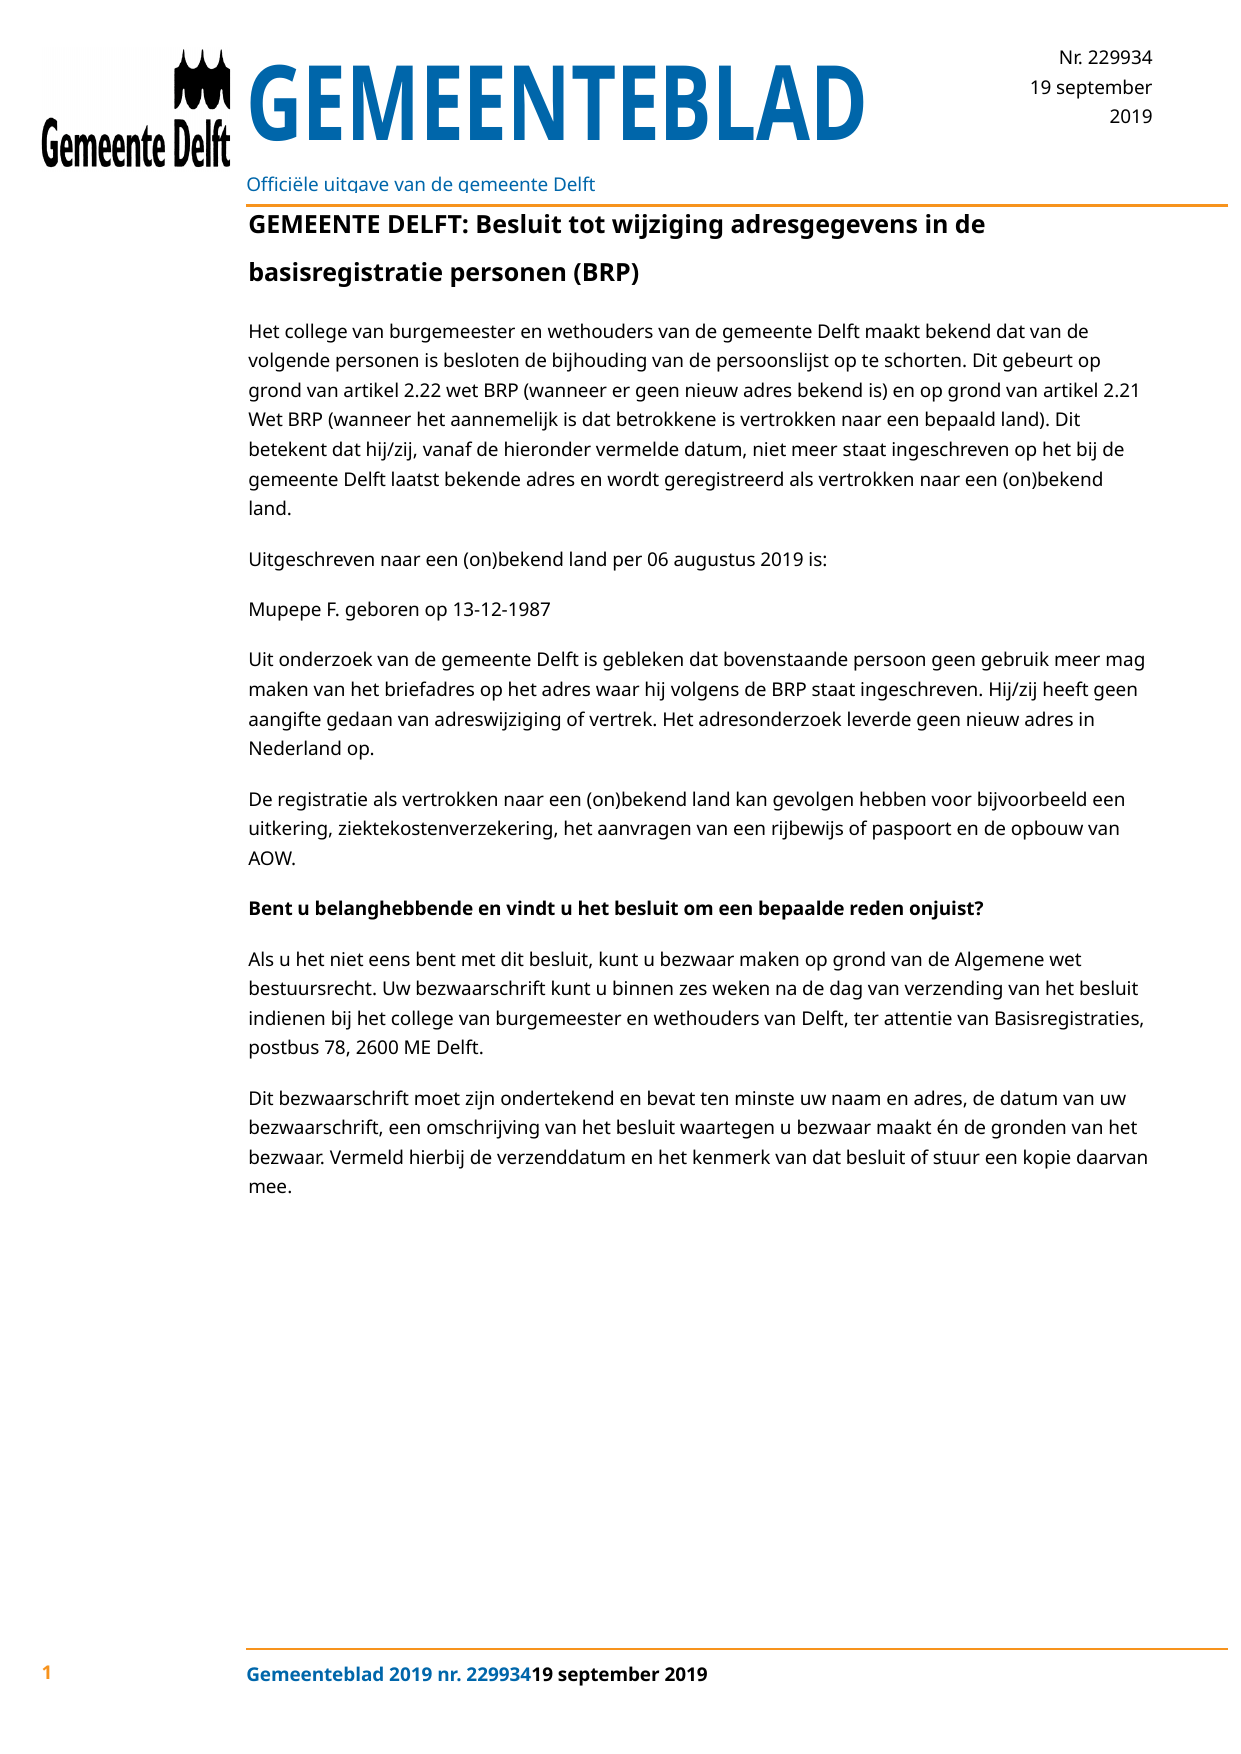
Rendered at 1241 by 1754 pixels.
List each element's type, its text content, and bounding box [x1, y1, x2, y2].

text Uit onderzoek van de gemeente Delft is gebleken dat bovenstaande persoon geen gebruik meer mag maken van het briefadres op het adres waar hij volgens de BRP staat ingeschreven. Hij/zij heeft geen aangifte gedaan van adreswijziging of vertrek. Het adresonderzoek leverde geen nieuw adres in Nederland op. [248, 647, 1152, 761]
text Uitgeschreven naar een (on)bekend land per 06 augustus 2019 is: [248, 546, 1152, 572]
text GEMEENTE DELFT: Besluit tot wijziging adresgegevens in de basisregistratie personen (BRP) [248, 207, 1152, 288]
text De registratie als vertrokken naar een (on)bekend land kan gevolgen hebben voor bijvoorbeeld een uitkering, ziektekostenverzekering, het aanvragen van een rijbewijs of paspoort en de opbouw van AOW. [248, 786, 1152, 871]
text Bent u belanghebbende en vindt u het besluit om een bepaalde reden onjuist? [248, 895, 1152, 921]
text Het college van burgemeester en wethouders van de gemeente Delft maakt bekend dat van de volgende personen is besloten de bijhouding van de persoonslijst op te schorten. Dit gebeurt op grond van artikel 2.22 wet BRP (wanneer er geen nieuw adres bekend is) en op grond van artikel 2.21 Wet BRP (wanneer het aannemelijk is dat betrokkene is vertrokken naar een bepaald land). Dit betekent dat hij/zij, vanaf de hieronder vermelde datum, niet meer staat ingeschreven op het bij de gemeente Delft laatst bekende adres en wordt geregistreerd als vertrokken naar een (on)bekend land. [248, 318, 1152, 521]
text Als u het niet eens bent met dit besluit, kunt u bezwaar maken op grond van de Algemene wet bestuursrecht. Uw bezwaarschrift kunt u binnen zes weken na de dag van verzending van het besluit indienen bij het college van burgemeester en wethouders van Delft, ter attentie van Basisregistraties, postbus 78, 2600 ME Delft. [248, 946, 1152, 1060]
text Mupepe F. geboren op 13-12-1987 [248, 596, 1152, 622]
picture [41, 47, 231, 172]
text Dit bezwaarschrift moet zijn ondertekend en bevat ten minste uw naam en adres, de datum van uw bezwaarschrift, een omschrijving van het besluit waartegen u bezwaar maakt én de gronden van het bezwaar. Vermeld hierbij de verzenddatum en het kenmerk van dat besluit of stuur een kopie daarvan mee. [248, 1085, 1152, 1199]
